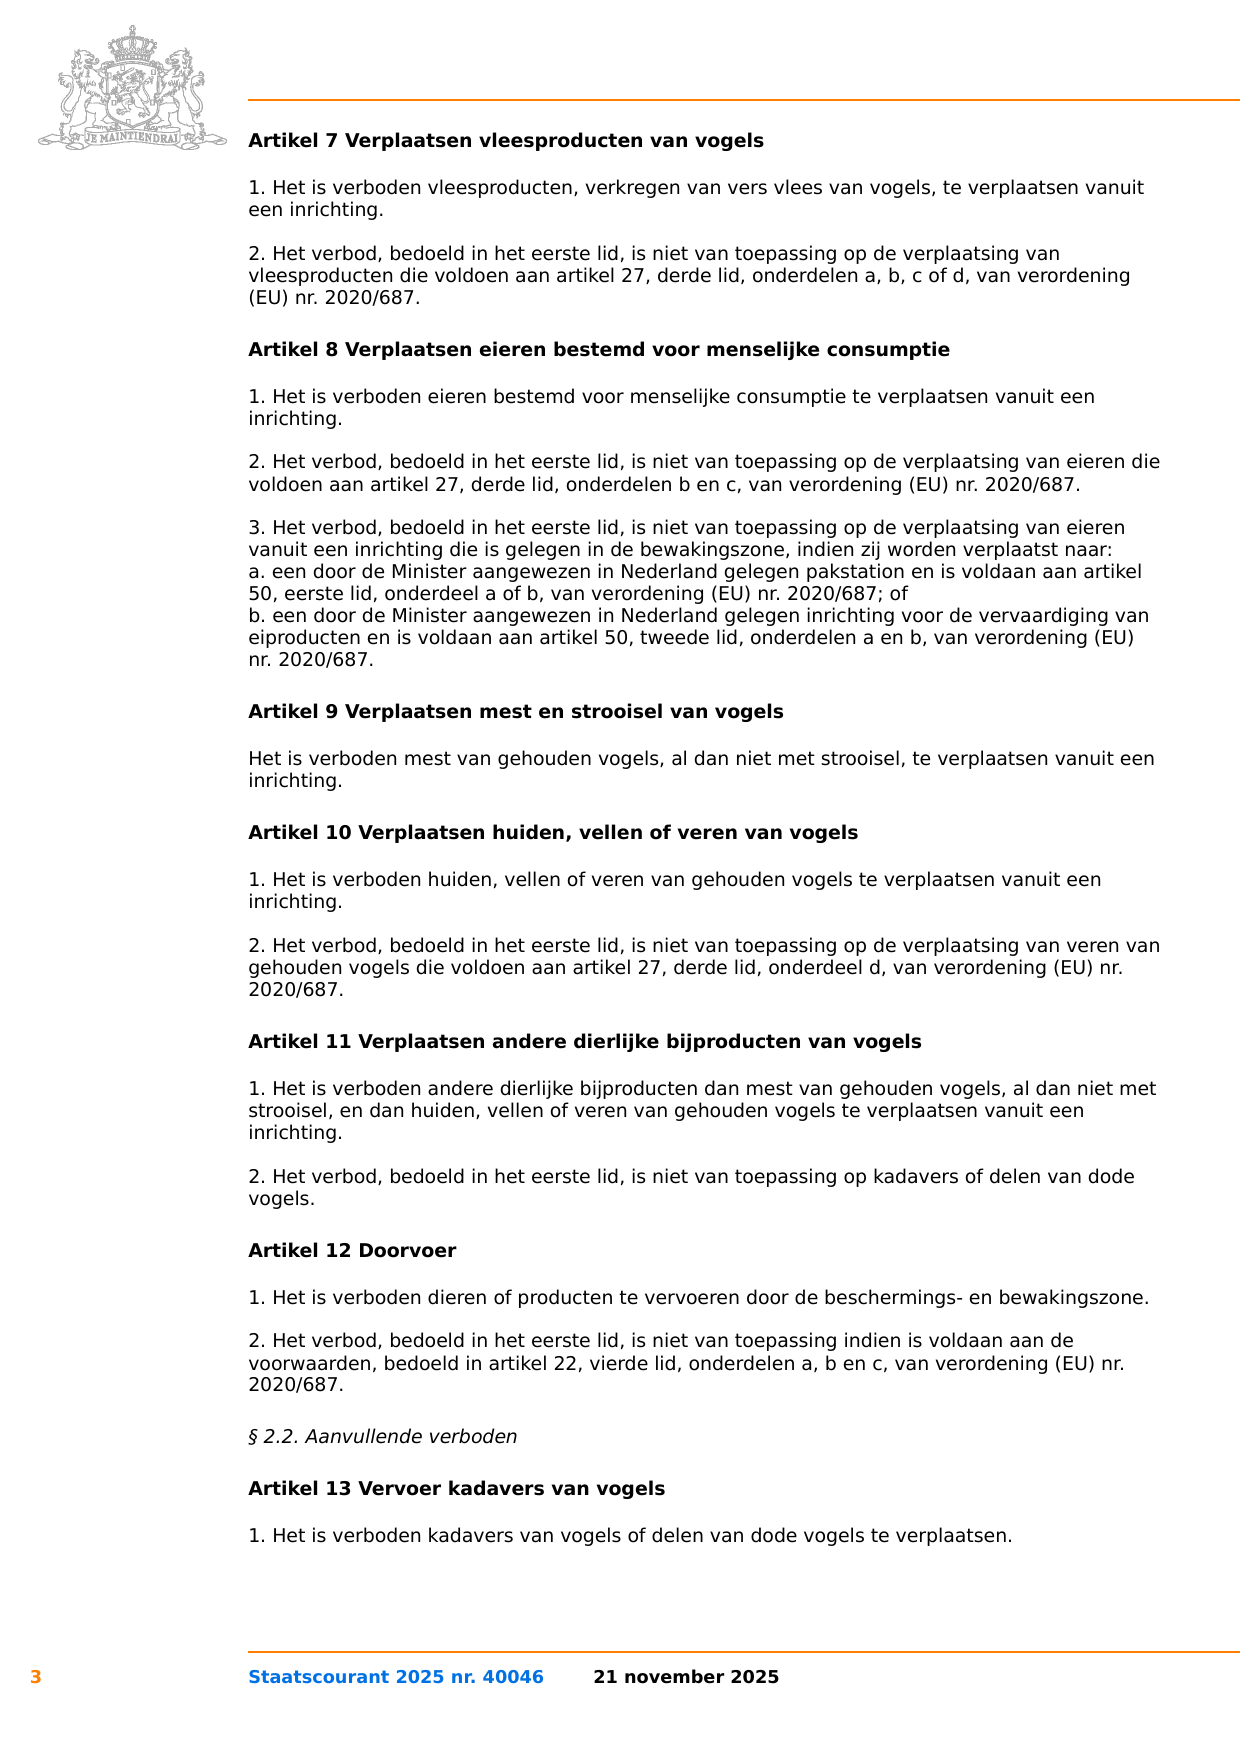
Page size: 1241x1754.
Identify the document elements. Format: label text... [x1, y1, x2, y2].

text 2. Het verbod, bedoeld in het eerste lid, is niet van toepassing op kadavers of delen van dode vogels. [248, 1166, 1163, 1209]
subtitle Artikel 9 Verplaatsen mest en strooisel van vogels [248, 701, 1163, 723]
text 2. Het verbod, bedoeld in het eerste lid, is niet van toepassing op de verplaatsing van vleesproducten die voldoen aan artikel 27, derde lid, onderdelen a, b, c of d, van verordening (EU) nr. 2020/687. [248, 243, 1163, 309]
text 2. Het verbod, bedoeld in het eerste lid, is niet van toepassing op de verplaatsing van veren van gehouden vogels die voldoen aan artikel 27, derde lid, onderdeel d, van verordening (EU) nr. 2020/687. [248, 935, 1163, 1001]
text 1. Het is verboden vleesproducten, verkregen van vers vlees van vogels, te verplaatsen vanuit een inrichting. [248, 177, 1163, 221]
text Het is verboden mest van gehouden vogels, al dan niet met strooisel, te verplaatsen vanuit een inrichting. [248, 748, 1163, 792]
subtitle Artikel 7 Verplaatsen vleesproducten van vogels [248, 130, 1163, 152]
text 1. Het is verboden eieren bestemd voor menselijke consumptie te verplaatsen vanuit een inrichting. [248, 386, 1163, 429]
text 1. Het is verboden kadavers van vogels of delen van dode vogels te verplaatsen. [248, 1525, 1163, 1547]
subtitle Artikel 12 Doorvoer [248, 1239, 1163, 1262]
subtitle Artikel 13 Vervoer kadavers van vogels [248, 1478, 1163, 1500]
subtitle Artikel 10 Verplaatsen huiden, vellen of veren van vogels [248, 822, 1163, 844]
subtitle § 2.2. Aanvullende verboden [248, 1426, 1163, 1448]
text 1. Het is verboden andere dierlijke bijproducten dan mest van gehouden vogels, al dan niet met strooisel, en dan huiden, vellen of veren van gehouden vogels te verplaatsen vanuit een inrichting. [248, 1078, 1163, 1144]
subtitle Artikel 8 Verplaatsen eieren bestemd voor menselijke consumptie [248, 339, 1163, 361]
text 1. Het is verboden huiden, vellen of veren van gehouden vogels te verplaatsen vanuit een inrichting. [248, 869, 1163, 913]
text 1. Het is verboden dieren of producten te vervoeren door de beschermings- en bewakingszone. [248, 1287, 1163, 1308]
text a. een door de Minister aangewezen in Nederland gelegen pakstation en is voldaan aan artikel 50, eerste lid, onderdeel a of b, van verordening (EU) nr. 2020/687; of [248, 561, 1163, 605]
text 2. Het verbod, bedoeld in het eerste lid, is niet van toepassing op de verplaatsing van eieren die voldoen aan artikel 27, derde lid, onderdelen b en c, van verordening (EU) nr. 2020/687. [248, 451, 1163, 495]
picture [38, 25, 227, 150]
text 2. Het verbod, bedoeld in het eerste lid, is niet van toepassing indien is voldaan aan de voorwaarden, bedoeld in artikel 22, vierde lid, onderdelen a, b en c, van verordening (EU) nr. 2020/687. [248, 1330, 1163, 1396]
text b. een door de Minister aangewezen in Nederland gelegen inrichting voor de vervaardiging van eiproducten en is voldaan aan artikel 50, tweede lid, onderdelen a en b, van verordening (EU) nr. 2020/687. [248, 605, 1163, 671]
subtitle Artikel 11 Verplaatsen andere dierlijke bijproducten van vogels [248, 1031, 1163, 1053]
text 3. Het verbod, bedoeld in het eerste lid, is niet van toepassing op de verplaatsing van eieren vanuit een inrichting die is gelegen in de bewakingszone, indien zij worden verplaatst naar: [248, 517, 1163, 561]
